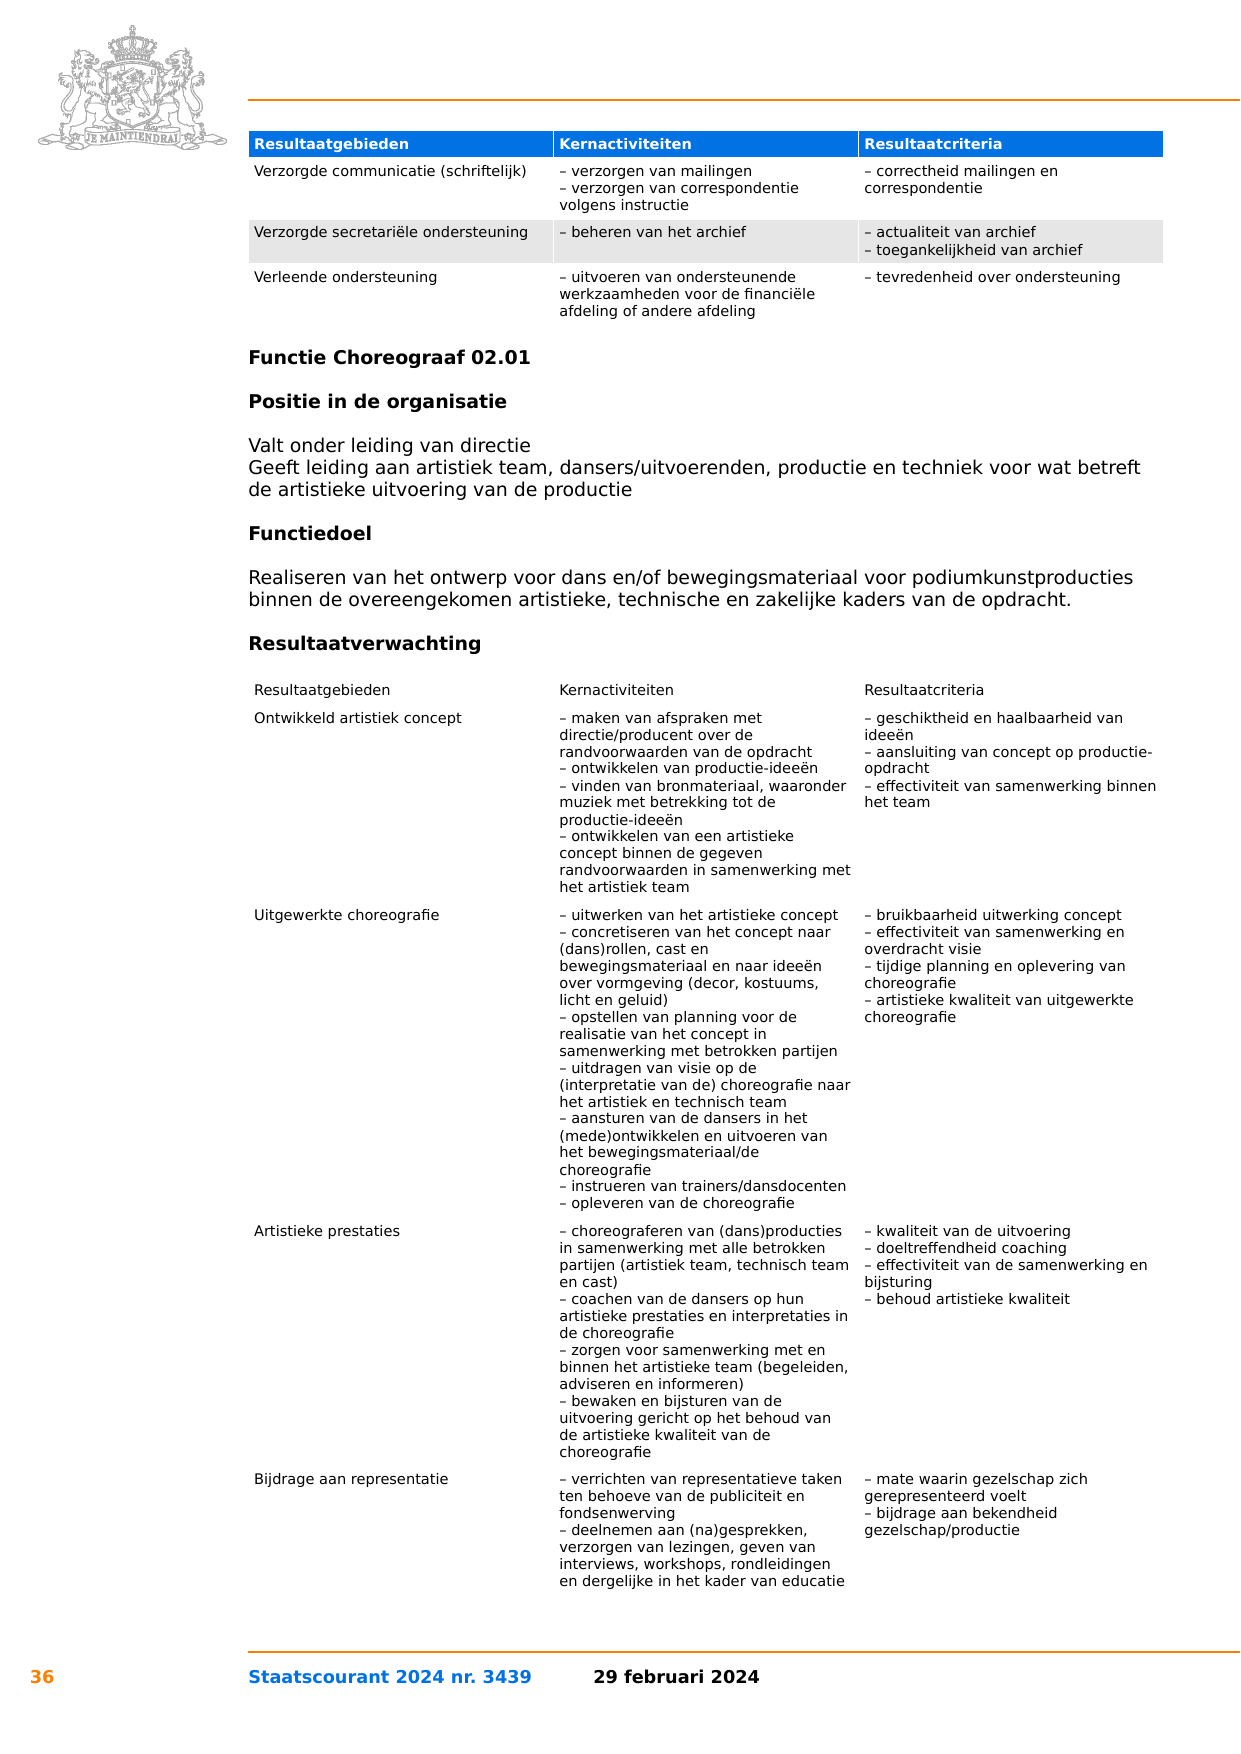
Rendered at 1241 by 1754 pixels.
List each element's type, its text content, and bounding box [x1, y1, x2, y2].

table_cell – verrichten van representatieve taken ten behoeve van de publiciteit en fondsenwerving – deelnemen aan (na)gesprekken, verzorgen van lezingen, geven van interviews, workshops, rondleidingen en dergelijke in het kader van educatie [554, 1466, 858, 1594]
table_cell – beheren van het archief [554, 220, 858, 263]
table_cell Ontwikkeld artistiek concept [249, 705, 553, 901]
table_cell Uitgewerkte choreografie [249, 902, 553, 1217]
table_cell Verzorgde secretariële ondersteuning [249, 220, 553, 263]
subtitle Functie Choreograaf 02.01 [248, 347, 1163, 369]
table_cell Artistieke prestaties [249, 1218, 553, 1465]
text Realiseren van het ontwerp voor dans en/of bewegingsmateriaal voor podiumkunstproducties binnen de overeengekomen artistieke, technische en zakelijke kaders van de opdracht. [248, 567, 1163, 611]
table_header Resultaatgebieden [249, 131, 553, 157]
table_header Resultaatcriteria [859, 131, 1163, 157]
table_cell – choreograferen van (dans)producties in samenwerking met alle betrokken partijen (artistiek team, technisch team en cast) – coachen van de dansers op hun artistieke prestaties en interpretaties in de choreografie – zorgen voor samenwerking met en binnen het artistieke team (begeleiden, adviseren en informeren) – bewaken en bijsturen van de uitvoering gericht op het behoud van de artistieke kwaliteit van de choreografie [554, 1218, 858, 1465]
subtitle Functiedoel [248, 523, 1163, 545]
text Valt onder leiding van directie [248, 435, 1163, 457]
table_cell – uitwerken van het artistieke concept – concretiseren van het concept naar (dans)rollen, cast en bewegingsmateriaal en naar ideeën over vormgeving (decor, kostuums, licht en geluid) – opstellen van planning voor de realisatie van het concept in samenwerking met betrokken partijen – uitdragen van visie op de (interpretatie van de) choreografie naar het artistiek en technisch team – aansturen van de dansers in het (mede)ontwikkelen en uitvoeren van het bewegingsmateriaal/de choreografie – instrueren van trainers/dansdocenten – opleveren van de choreografie [554, 902, 858, 1217]
table_cell – bruikbaarheid uitwerking concept – effectiviteit van samenwerking en overdracht visie – tijdige planning en oplevering van choreografie – artistieke kwaliteit van uitgewerkte choreografie [859, 902, 1163, 1217]
table_cell – actualiteit van archief – toegankelijkheid van archief [859, 220, 1163, 263]
text Geeft leiding aan artistiek team, dansers/uitvoerenden, productie en techniek voor wat betreft de artistieke uitvoering van de productie [248, 457, 1163, 501]
table_cell – maken van afspraken met directie/producent over de randvoorwaarden van de opdracht – ontwikkelen van productie-ideeën – vinden van bronmateriaal, waaronder muziek met betrekking tot de productie-ideeën – ontwikkelen van een artistieke concept binnen de gegeven randvoorwaarden in samenwerking met het artistiek team [554, 705, 858, 901]
table_cell – mate waarin gezelschap zich gerepresenteerd voelt – bijdrage aan bekendheid gezelschap/productie [859, 1466, 1163, 1594]
table_cell – tevredenheid over ondersteuning [859, 264, 1163, 324]
table_header Resultaatgebieden [249, 678, 553, 704]
table_cell – kwaliteit van de uitvoering – doeltreffendheid coaching – effectiviteit van de samenwerking en bijsturing – behoud artistieke kwaliteit [859, 1218, 1163, 1465]
table_cell Bijdrage aan representatie [249, 1466, 553, 1594]
table_cell – uitvoeren van ondersteunende werkzaamheden voor de financiële afdeling of andere afdeling [554, 264, 858, 324]
table_cell – geschiktheid en haalbaarheid van ideeën – aansluiting van concept op productie-opdracht – effectiviteit van samenwerking binnen het team [859, 705, 1163, 901]
picture [38, 25, 227, 150]
table_cell Verleende ondersteuning [249, 264, 553, 324]
subtitle Resultaatverwachting [248, 632, 1163, 654]
table_header Kernactiviteiten [554, 678, 858, 704]
subtitle Positie in de organisatie [248, 391, 1163, 413]
table_cell – correctheid mailingen en correspondentie [859, 158, 1163, 219]
table_cell Verzorgde communicatie (schriftelijk) [249, 158, 553, 219]
table_cell – verzorgen van mailingen – verzorgen van correspondentie volgens instructie [554, 158, 858, 219]
table_header Resultaatcriteria [859, 678, 1163, 704]
table_header Kernactiviteiten [554, 131, 858, 157]
